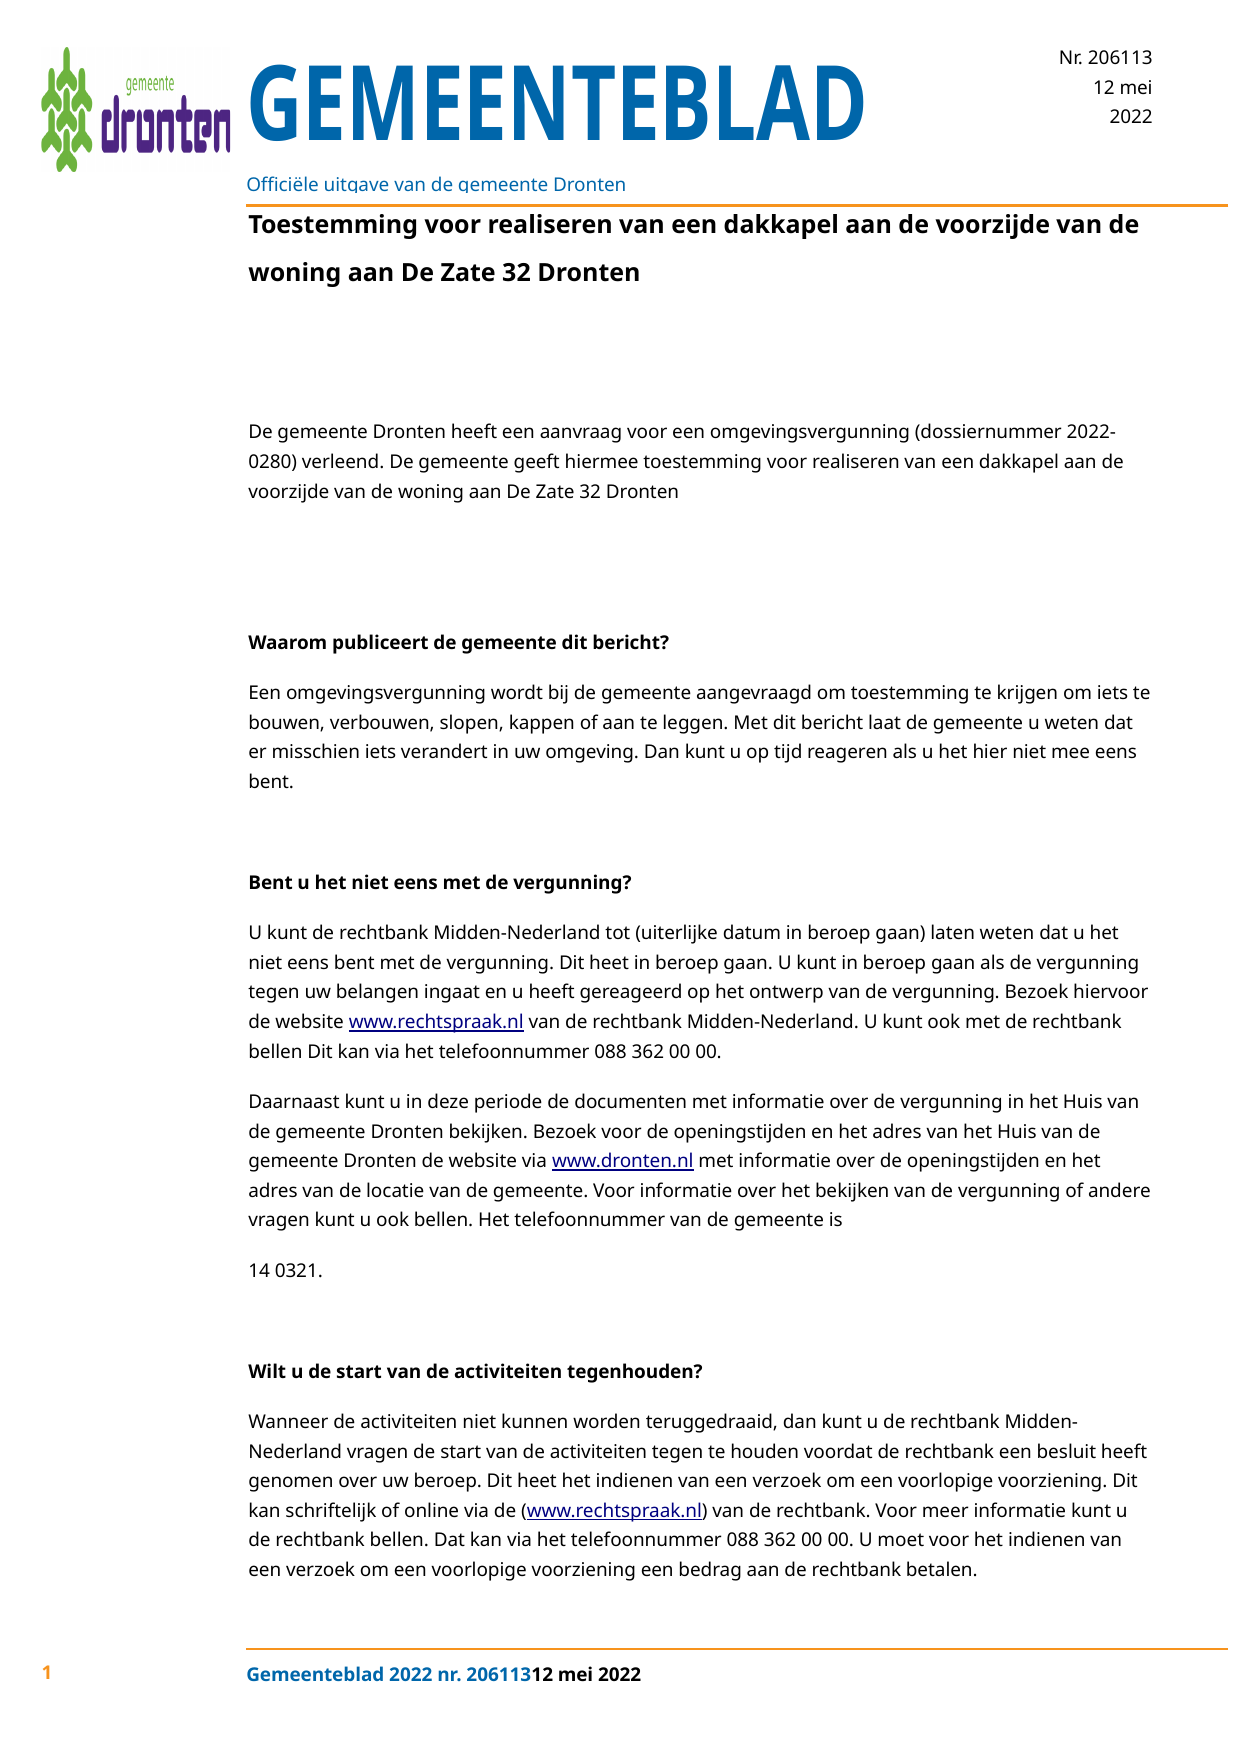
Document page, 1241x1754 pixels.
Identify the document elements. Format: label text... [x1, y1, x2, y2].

text U kunt de rechtbank Midden-Nederland tot (uiterlijke datum in beroep gaan) laten weten dat u het niet eens bent met de vergunning. Dit heet in beroep gaan. U kunt in beroep gaan als de vergunning tegen uw belangen ingaat en u heeft gereageerd op het ontwerp van de vergunning. Bezoek hiervoor de website www.rechtspraak.nl van de rechtbank Midden-Nederland. U kunt ook met de rechtbank bellen Dit kan via het telefoonnummer 088 362 00 00. [248, 919, 1152, 1064]
text Wanneer de activiteiten niet kunnen worden teruggedraaid, dan kunt u de rechtbank Midden-Nederland vragen de start van de activiteiten tegen te houden voordat de rechtbank een besluit heeft genomen over uw beroep. Dit heet het indienen van een verzoek om een voorlopige voorziening. Dit kan schriftelijk of online via de (www.rechtspraak.nl) van de rechtbank. Voor meer informatie kunt u de rechtbank bellen. Dat kan via het telefoonnummer 088 362 00 00. U moet voor het indienen van een verzoek om een voorlopige voorziening een bedrag aan de rechtbank betalen. [248, 1408, 1152, 1582]
text Een omgevingsvergunning wordt bij de gemeente aangevraagd om toestemming te krijgen om iets te bouwen, verbouwen, slopen, kappen of aan te leggen. Met dit bericht laat de gemeente u weten dat er misschien iets verandert in uw omgeving. Dan kunt u op tijd reageren als u het hier niet mee eens bent. [248, 679, 1152, 794]
text 14 0321. [248, 1257, 1152, 1283]
text Waarom publiceert de gemeente dit bericht? [248, 629, 1152, 655]
text Wilt u de start van de activiteiten tegenhouden? [248, 1358, 1152, 1384]
text Bent u het niet eens met de vergunning? [248, 869, 1152, 895]
picture [41, 47, 231, 172]
text Toestemming voor realiseren van een dakkapel aan de voorzijde van de woning aan De Zate 32 Dronten [248, 207, 1152, 288]
text De gemeente Dronten heeft een aanvraag voor een omgevingsvergunning (dossiernummer 2022-0280) verleend. De gemeente geeft hiermee toestemming voor realiseren van een dakkapel aan de voorzijde van de woning aan De Zate 32 Dronten [248, 419, 1152, 504]
text Daarnaast kunt u in deze periode de documenten met informatie over de vergunning in het Huis van de gemeente Dronten bekijken. Bezoek voor de openingstijden en het adres van het Huis van de gemeente Dronten de website via www.dronten.nl met informatie over de openingstijden en het adres van de locatie van de gemeente. Voor informatie over het bekijken van de vergunning of andere vragen kunt u ook bellen. Het telefoonnummer van de gemeente is [248, 1088, 1152, 1232]
